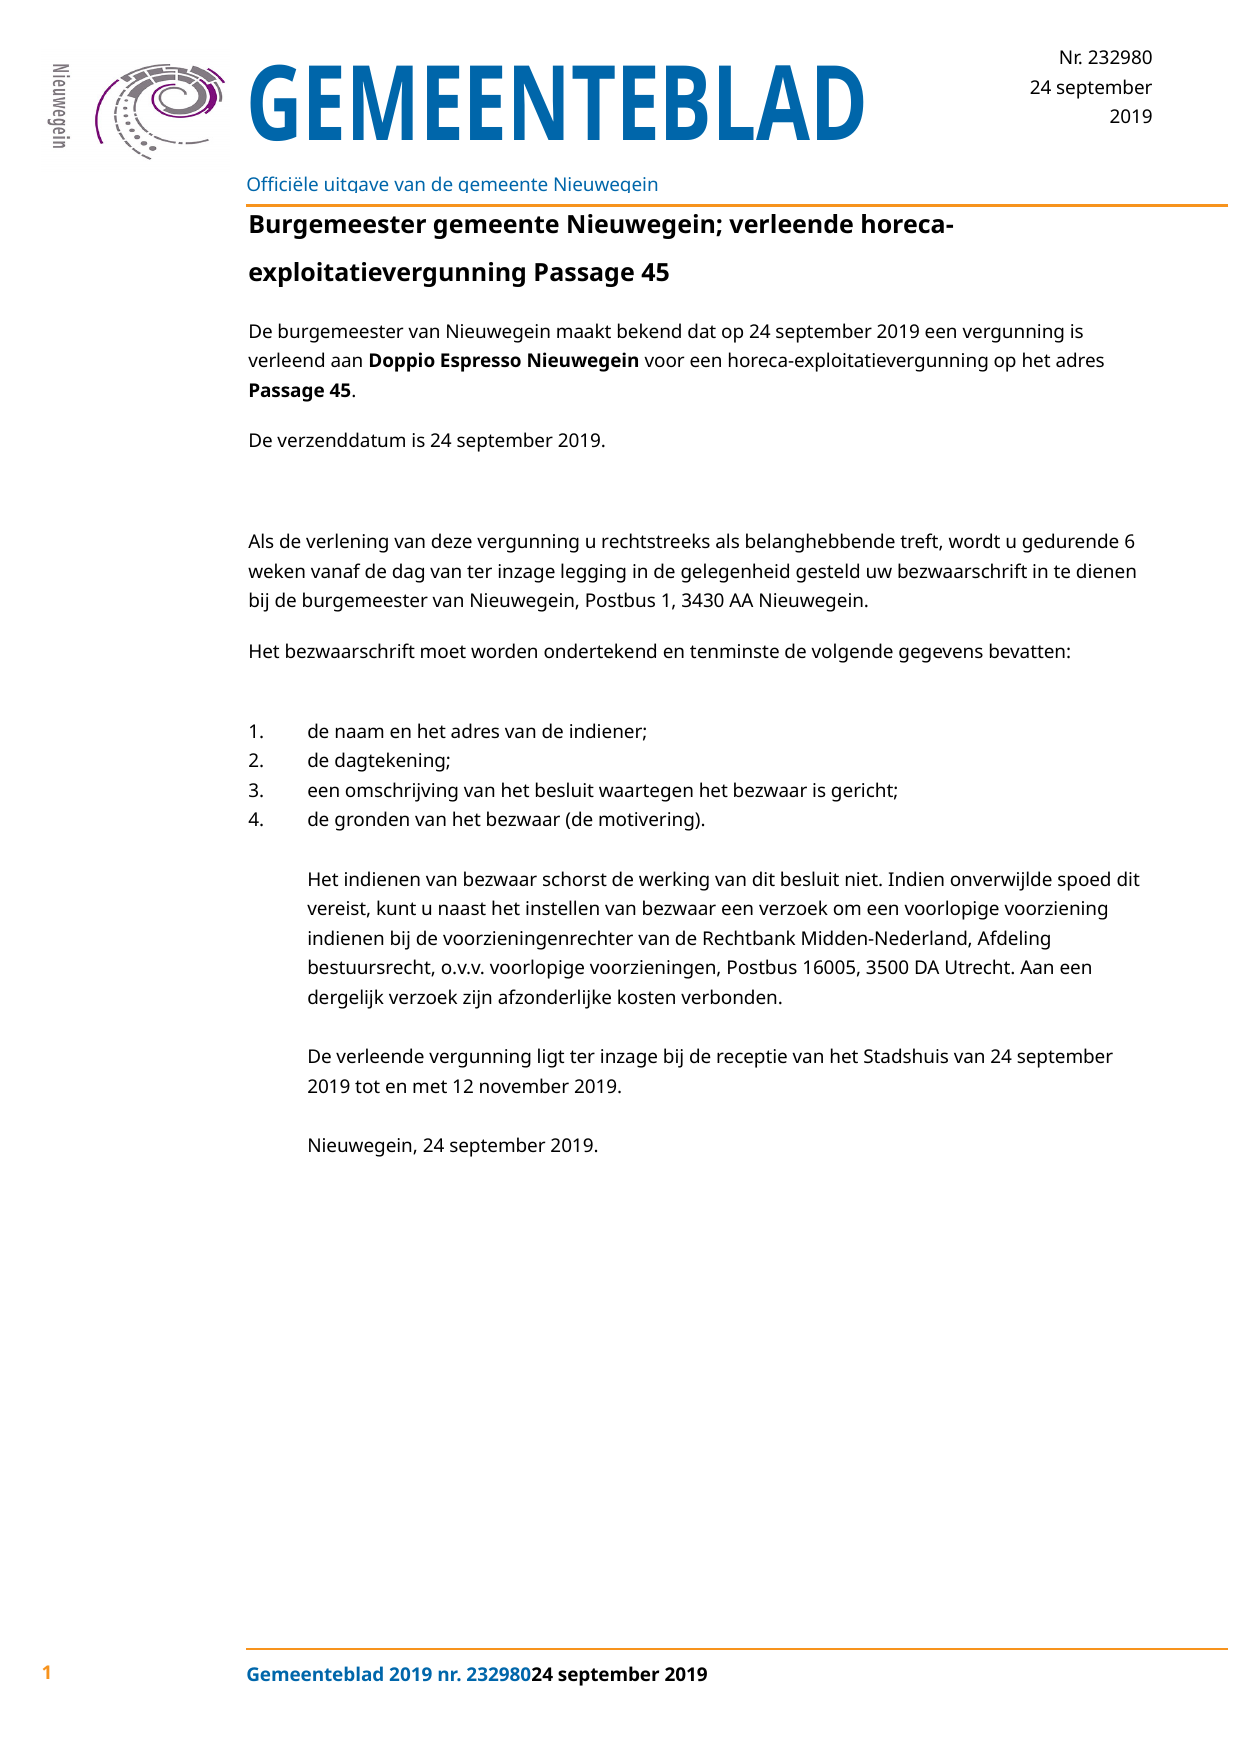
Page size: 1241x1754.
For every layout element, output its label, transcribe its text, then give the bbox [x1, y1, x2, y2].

text Burgemeester gemeente Nieuwegein; verleende horeca-exploitatievergunning Passage 45 [248, 207, 1152, 288]
text Het bezwaarschrift moet worden ondertekend en tenminste de volgende gegevens bevatten: [248, 638, 1152, 664]
list Nieuwegein, 24 september 2019. [248, 1132, 1152, 1158]
picture [41, 47, 231, 172]
list De verleende vergunning ligt ter inzage bij de receptie van het Stadshuis van 24 september 2019 tot en met 12 november 2019. [248, 1043, 1152, 1099]
list de gronden van het bezwaar (de motivering). [248, 807, 1152, 832]
list de naam en het adres van de indiener; [248, 718, 1152, 744]
list de dagtekening; [248, 747, 1152, 773]
text De verzenddatum is 24 september 2019. [248, 427, 1152, 453]
text De burgemeester van Nieuwegein maakt bekend dat op 24 september 2019 een vergunning is verleend aan Doppio Espresso Nieuwegein voor een horeca-exploitatievergunning op het adres Passage 45. [248, 318, 1152, 403]
list Het indienen van bezwaar schorst de werking van dit besluit niet. Indien onverwijlde spoed dit vereist, kunt u naast het instellen van bezwaar een verzoek om een voorlopige voorziening indienen bij de voorzieningenrechter van de Rechtbank Midden-Nederland, Afdeling bestuursrecht, o.v.v. voorlopige voorzieningen, Postbus 16005, 3500 DA Utrecht. Aan een dergelijk verzoek zijn afzonderlijke kosten verbonden. [248, 866, 1152, 1010]
text Als de verlening van deze vergunning u rechtstreeks als belanghebbende treft, wordt u gedurende 6 weken vanaf de dag van ter inzage legging in de gelegenheid gesteld uw bezwaarschrift in te dienen bij de burgemeester van Nieuwegein, Postbus 1, 3430 AA Nieuwegein. [248, 528, 1152, 613]
list een omschrijving van het besluit waartegen het bezwaar is gericht; [248, 777, 1152, 803]
